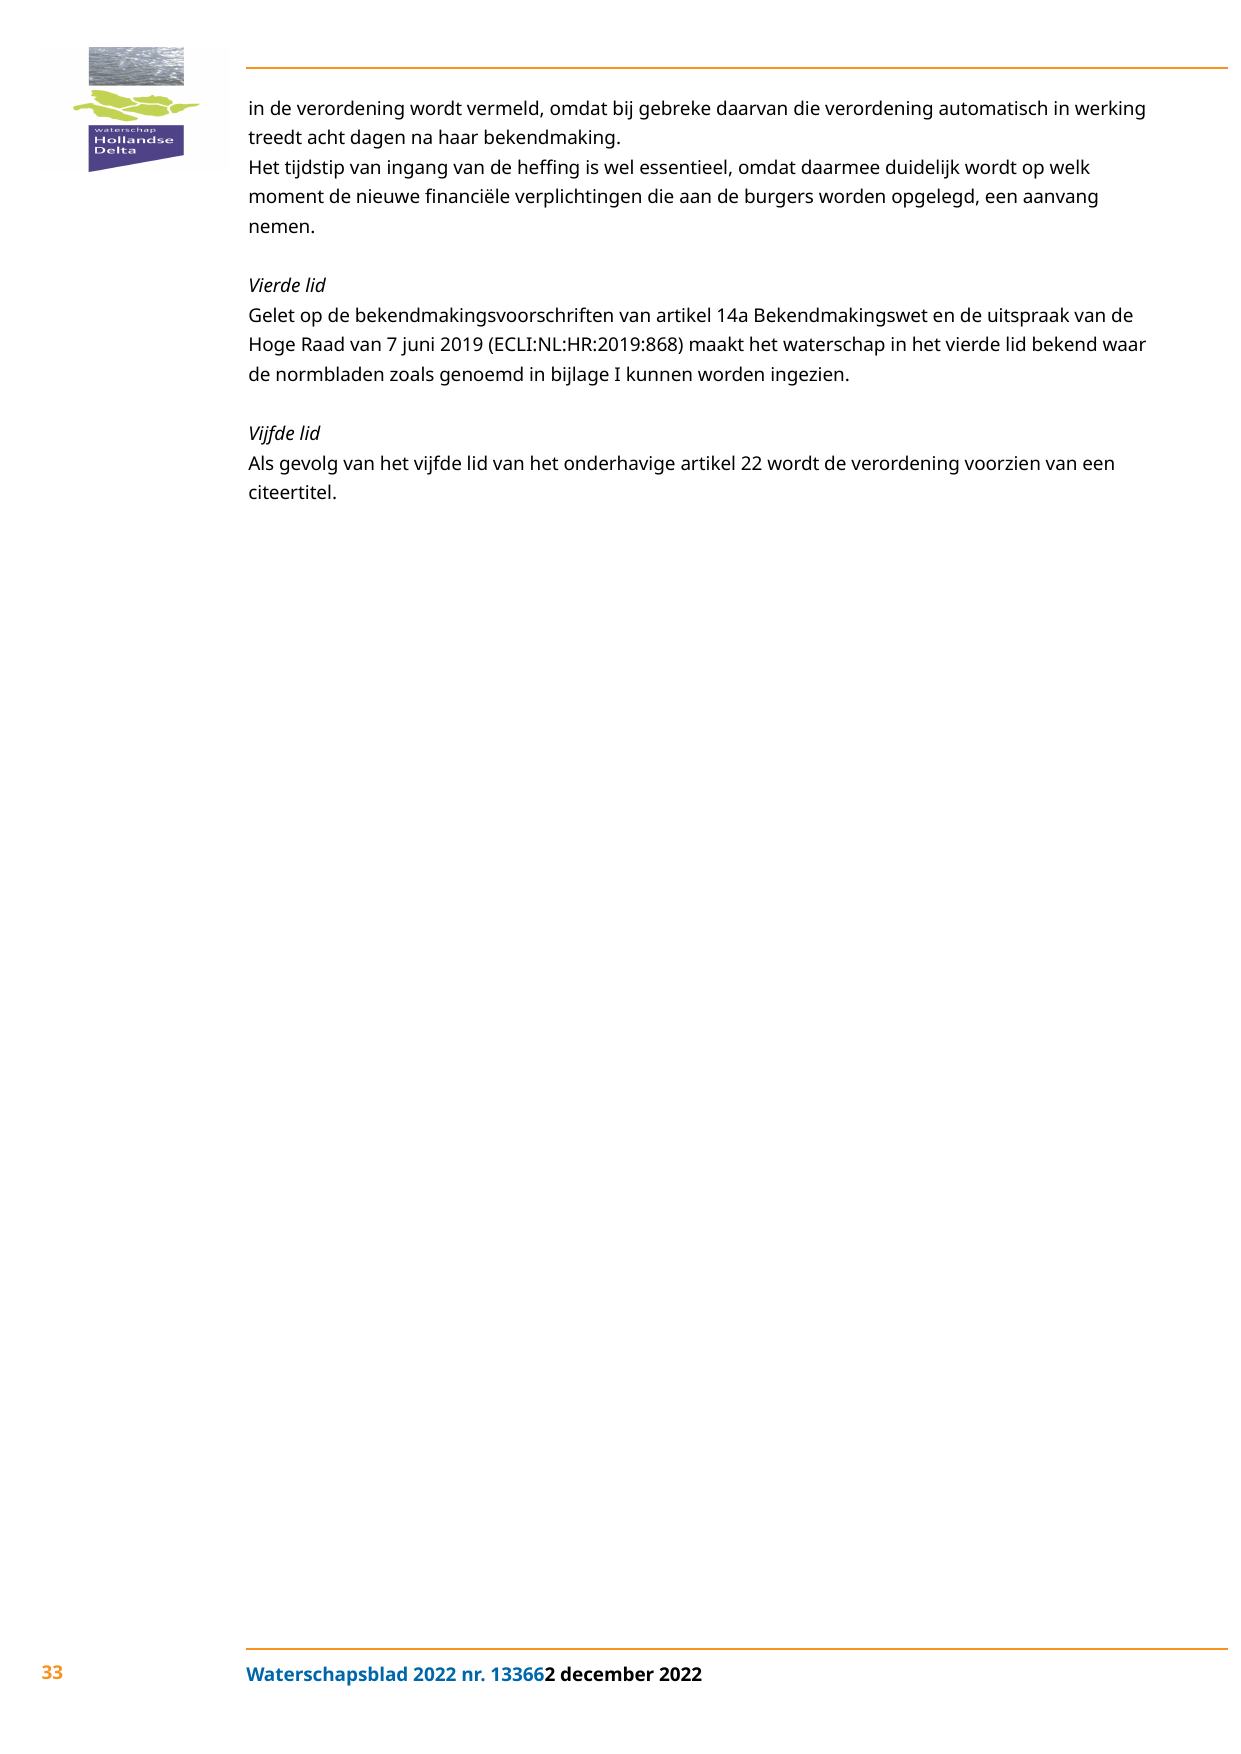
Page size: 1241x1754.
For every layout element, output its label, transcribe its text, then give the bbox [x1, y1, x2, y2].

text Vierde lid [248, 272, 1152, 298]
picture [41, 47, 231, 172]
text in de verordening wordt vermeld, omdat bij gebreke daarvan die verordening automatisch in werking treedt acht dagen na haar bekendmaking. [248, 95, 1152, 150]
text Vijfde lid [248, 420, 1152, 446]
text Het tijdstip van ingang van de heffing is wel essentieel, omdat daarmee duidelijk wordt op welk moment de nieuwe financiële verplichtingen die aan de burgers worden opgelegd, een aanvang nemen. [248, 154, 1152, 239]
text Gelet op de bekendmakingsvoorschriften van artikel 14a Bekendmakingswet en de uitspraak van de Hoge Raad van 7 juni 2019 (ECLI:NL:HR:2019:868) maakt het waterschap in het vierde lid bekend waar de normbladen zoals genoemd in bijlage I kunnen worden ingezien. [248, 302, 1152, 387]
text Als gevolg van het vijfde lid van het onderhavige artikel 22 wordt de verordening voorzien van een citeertitel. [248, 450, 1152, 505]
